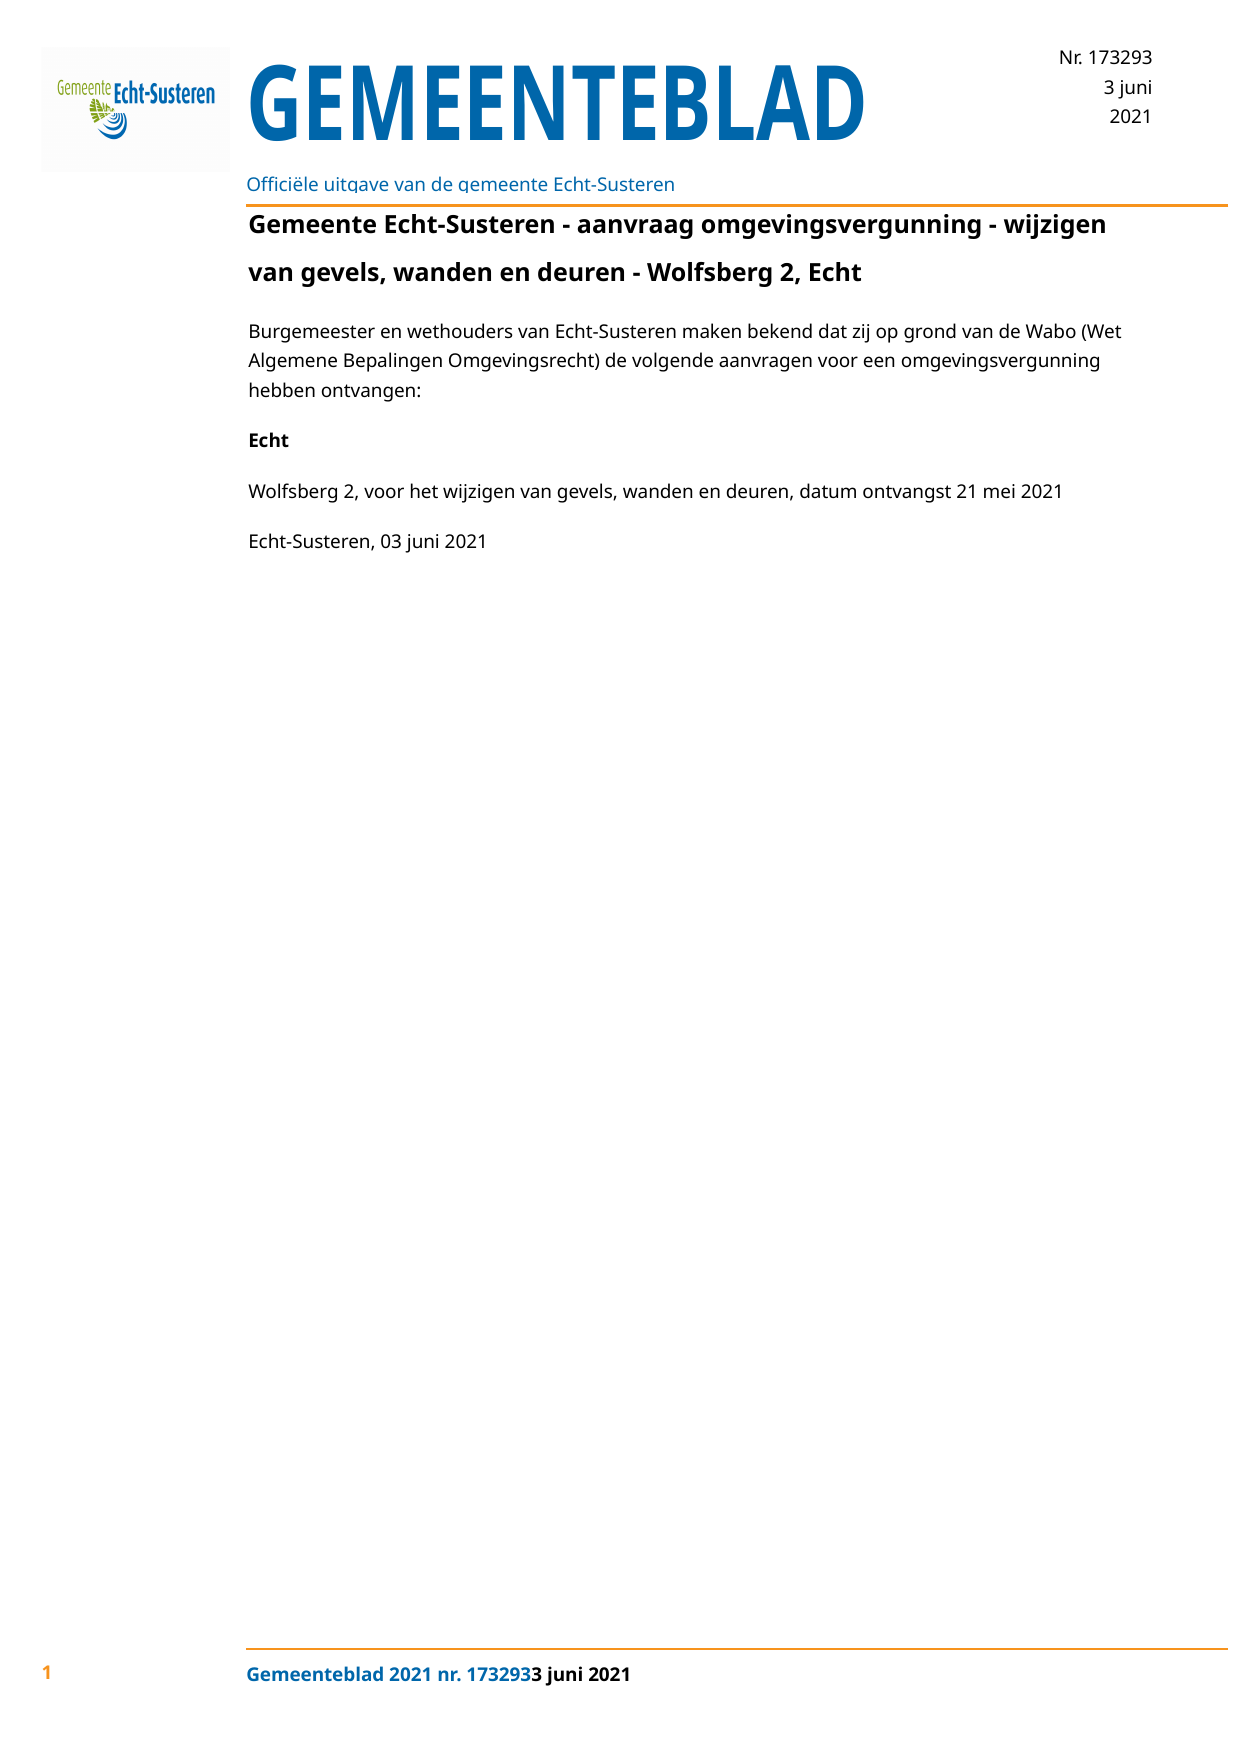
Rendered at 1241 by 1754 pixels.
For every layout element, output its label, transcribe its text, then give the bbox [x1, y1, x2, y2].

text Burgemeester en wethouders van Echt-Susteren maken bekend dat zij op grond van de Wabo (Wet Algemene Bepalingen Omgevingsrecht) de volgende aanvragen voor een omgevingsvergunning hebben ontvangen: [248, 318, 1152, 403]
text Echt [248, 427, 1152, 453]
text Wolfsberg 2, voor het wijzigen van gevels, wanden en deuren, datum ontvangst 21 mei 2021 [248, 478, 1152, 504]
text Echt-Susteren, 03 juni 2021 [248, 528, 1152, 554]
text Gemeente Echt-Susteren - aanvraag omgevingsvergunning - wijzigen van gevels, wanden en deuren - Wolfsberg 2, Echt [248, 207, 1152, 288]
picture [41, 47, 231, 172]
